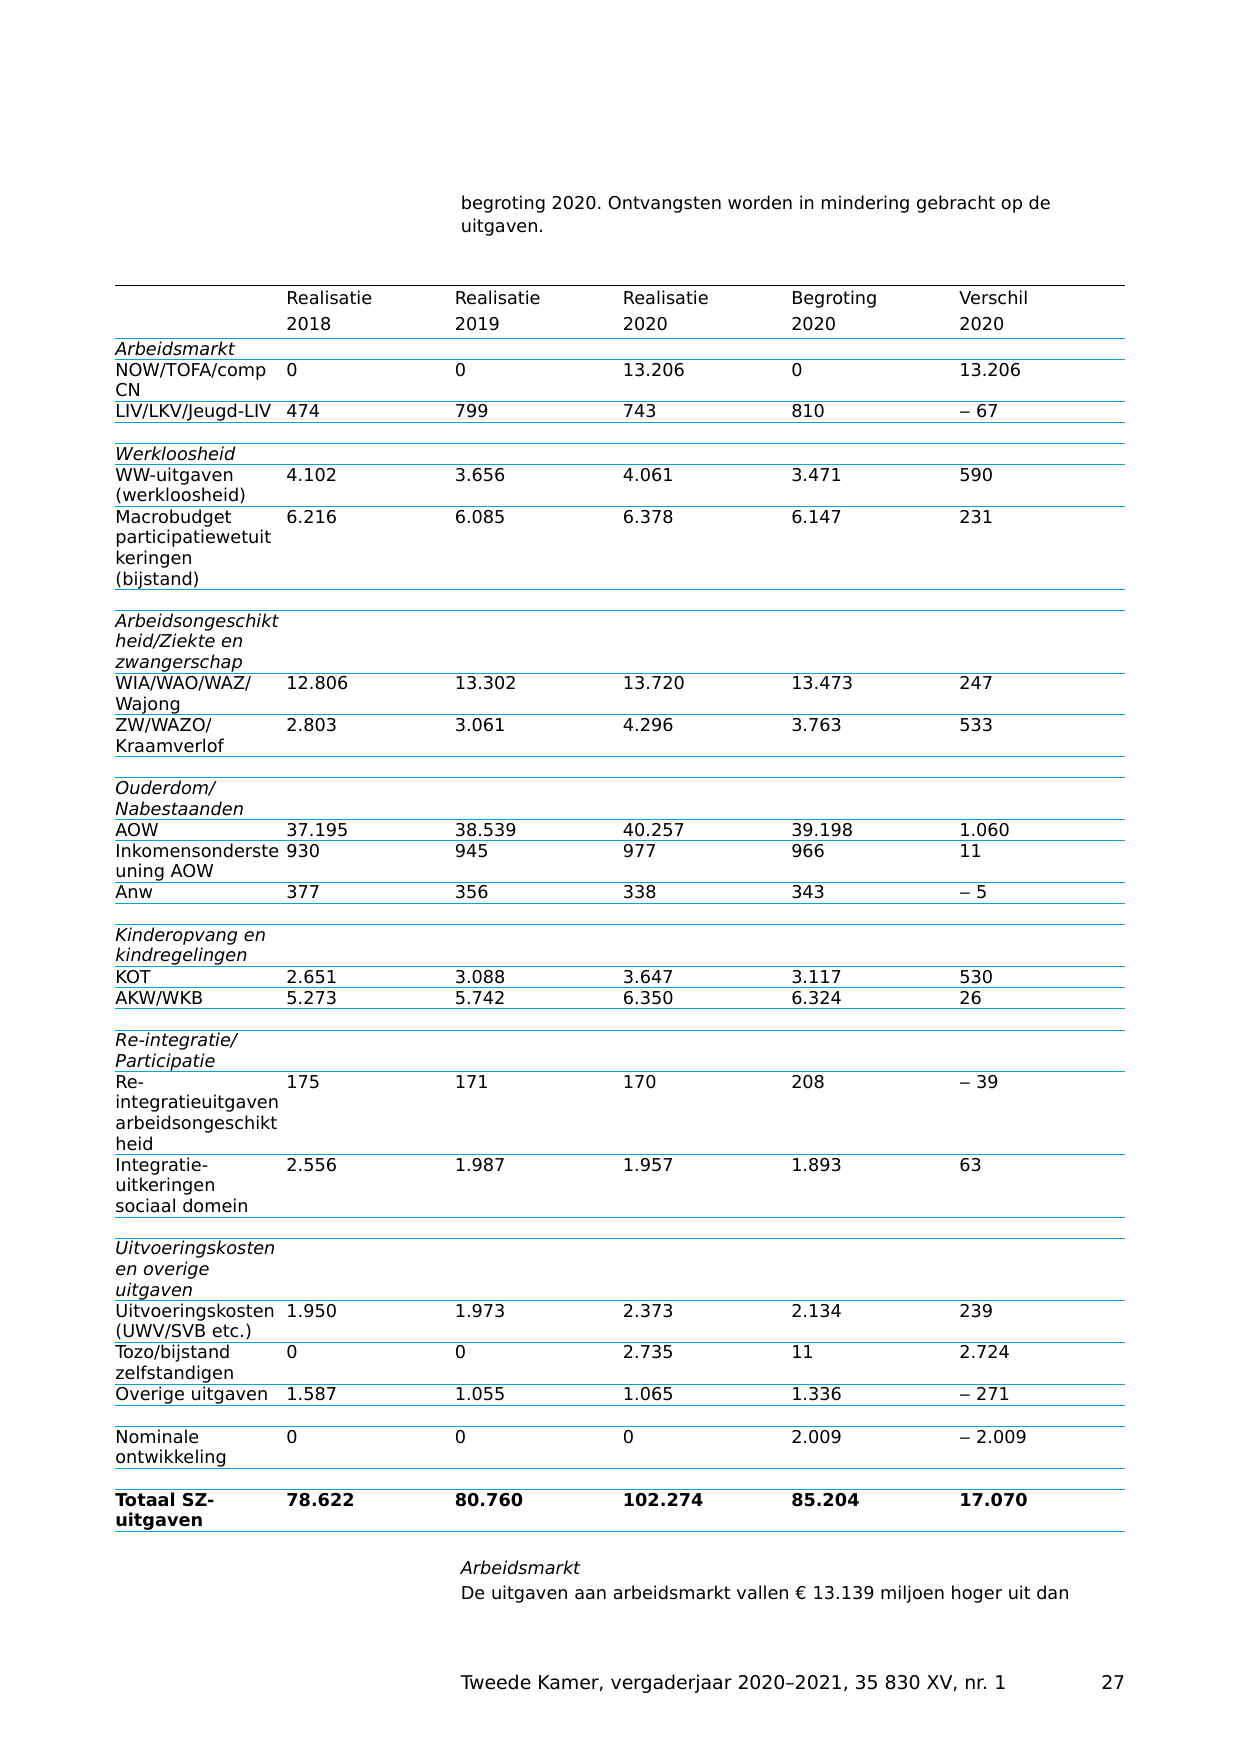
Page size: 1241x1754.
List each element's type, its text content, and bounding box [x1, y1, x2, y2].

table_cell [452, 590, 620, 610]
text begroting 2020. Ontvangsten worden in mindering gebracht op de uitgaven. [461, 191, 1125, 237]
table_cell Realisatie [620, 286, 788, 311]
table_cell Arbeidsmarkt [115, 339, 283, 359]
table_cell 2020 [620, 311, 788, 338]
table_cell [452, 925, 620, 966]
table_cell 39.198 [788, 820, 956, 840]
table_cell 1.065 [620, 1385, 788, 1405]
table_cell 6.378 [620, 507, 788, 589]
table_cell [620, 590, 788, 610]
table_cell Nominale ontwikkeling [115, 1427, 283, 1468]
table_cell KOT [115, 967, 283, 987]
table_cell 0 [283, 360, 452, 401]
table_cell [452, 1218, 620, 1238]
table_cell [620, 423, 788, 443]
table_cell 4.296 [620, 715, 788, 756]
table_cell 799 [452, 402, 620, 422]
table_cell [788, 1031, 956, 1071]
table_cell 6.350 [620, 988, 788, 1008]
table_cell 6.085 [452, 507, 620, 589]
table_cell [452, 339, 620, 359]
table_cell WIA/WAO/WAZ/Wajong [115, 674, 283, 714]
table_cell 1.587 [283, 1385, 452, 1405]
table_cell Anw [115, 883, 283, 903]
table_cell [283, 611, 452, 673]
table_cell [788, 925, 956, 966]
table_cell LIV/LKV/Jeugd-LIV [115, 402, 283, 422]
table_cell [283, 339, 452, 359]
table_cell [620, 339, 788, 359]
table_cell 5.273 [283, 988, 452, 1008]
table_cell 1.336 [788, 1385, 956, 1405]
table_cell Ouderdom/Nabestaanden [115, 778, 283, 819]
table_cell 6.216 [283, 507, 452, 589]
table_cell 2.556 [283, 1155, 452, 1217]
table_cell [115, 1469, 283, 1489]
table_cell 0 [788, 360, 956, 401]
table_cell 590 [956, 465, 1125, 506]
table_cell [115, 286, 283, 311]
table_cell Begroting [788, 286, 956, 311]
table_cell [788, 904, 956, 924]
table_cell [788, 1469, 956, 1489]
table_cell [956, 1218, 1125, 1238]
table_cell [620, 925, 788, 966]
table_cell [788, 1009, 956, 1029]
table_cell [283, 925, 452, 966]
table_cell 171 [452, 1072, 620, 1154]
table_cell [115, 423, 283, 443]
table_cell ‒ 39 [956, 1072, 1125, 1154]
table_cell [452, 1239, 620, 1300]
table_cell [115, 311, 283, 338]
table_cell 37.195 [283, 820, 452, 840]
table_cell 0 [452, 360, 620, 401]
table_cell Kinderopvang en kindregelingen [115, 925, 283, 966]
table_cell [956, 339, 1125, 359]
table_cell [788, 444, 956, 464]
table_cell Overige uitgaven [115, 1385, 283, 1405]
table_cell Realisatie [283, 286, 452, 311]
table_cell [115, 1218, 283, 1238]
table_cell 175 [283, 1072, 452, 1154]
table_cell 63 [956, 1155, 1125, 1217]
table_cell 170 [620, 1072, 788, 1154]
table_cell [620, 1031, 788, 1071]
table_cell AKW/WKB [115, 988, 283, 1008]
table_cell 3.471 [788, 465, 956, 506]
table_cell [956, 423, 1125, 443]
table_cell 2.724 [956, 1343, 1125, 1384]
table_cell Verschil [956, 286, 1125, 311]
table_cell [620, 1218, 788, 1238]
table_cell 13.720 [620, 674, 788, 714]
table_cell [452, 423, 620, 443]
table_cell [620, 1406, 788, 1426]
table_cell [452, 1469, 620, 1489]
table_cell [620, 1239, 788, 1300]
table_cell [452, 1031, 620, 1071]
table_cell [956, 1239, 1125, 1300]
table_cell [956, 1009, 1125, 1029]
table_cell [956, 611, 1125, 673]
table_cell Totaal SZ-uitgaven [115, 1490, 283, 1531]
table_cell 13.302 [452, 674, 620, 714]
table_cell 810 [788, 402, 956, 422]
table_cell 1.055 [452, 1385, 620, 1405]
table_cell [115, 590, 283, 610]
table_cell [788, 611, 956, 673]
table_cell [115, 1009, 283, 1029]
table_cell 3.061 [452, 715, 620, 756]
table_cell 2.803 [283, 715, 452, 756]
text De uitgaven aan arbeidsmarkt vallen € 13.139 miljoen hoger uit dan [461, 1581, 1125, 1604]
table_cell [283, 1406, 452, 1426]
table_cell [452, 757, 620, 777]
table_cell WW-uitgaven (werkloosheid) [115, 465, 283, 506]
table_cell [283, 1469, 452, 1489]
table_cell 377 [283, 883, 452, 903]
table_cell 945 [452, 841, 620, 882]
table_cell [788, 1218, 956, 1238]
table_cell Integratie-uitkeringen sociaal domein [115, 1155, 283, 1217]
table_cell ‒ 2.009 [956, 1427, 1125, 1468]
table_cell Re-integratie/Participatie [115, 1031, 283, 1071]
table_cell [283, 444, 452, 464]
table_cell 80.760 [452, 1490, 620, 1531]
table_cell 102.274 [620, 1490, 788, 1531]
table_cell [452, 778, 620, 819]
table_cell 11 [788, 1343, 956, 1384]
table_cell 26 [956, 988, 1125, 1008]
table_cell [788, 339, 956, 359]
table_cell 3.647 [620, 967, 788, 987]
table_cell [788, 590, 956, 610]
table_cell 2.735 [620, 1343, 788, 1384]
table_cell ‒ 271 [956, 1385, 1125, 1405]
table_cell [115, 757, 283, 777]
table_cell 2020 [956, 311, 1125, 338]
table_cell [452, 904, 620, 924]
table_cell 239 [956, 1301, 1125, 1342]
table_cell Uitvoeringskosten (UWV/SVB etc.) [115, 1301, 283, 1342]
table_cell [452, 444, 620, 464]
table_cell 1.060 [956, 820, 1125, 840]
table_cell 0 [452, 1427, 620, 1468]
table_cell 2.134 [788, 1301, 956, 1342]
table_cell 3.656 [452, 465, 620, 506]
table_cell 13.206 [956, 360, 1125, 401]
table_cell [283, 757, 452, 777]
table_cell 6.147 [788, 507, 956, 589]
table_cell 78.622 [283, 1490, 452, 1531]
table_cell 3.088 [452, 967, 620, 987]
table_cell [283, 1009, 452, 1029]
table_cell Arbeidsongeschiktheid/Ziekte en zwangerschap [115, 611, 283, 673]
table_cell 0 [620, 1427, 788, 1468]
table_cell [956, 1406, 1125, 1426]
table_cell [620, 1469, 788, 1489]
table_cell Macrobudget participatiewetuitkeringen (bijstand) [115, 507, 283, 589]
table_cell 343 [788, 883, 956, 903]
table_cell Inkomensondersteuning AOW [115, 841, 283, 882]
table_cell 2.009 [788, 1427, 956, 1468]
table_cell [452, 1406, 620, 1426]
table_cell [283, 778, 452, 819]
table_cell 17.070 [956, 1490, 1125, 1531]
table_cell 2.373 [620, 1301, 788, 1342]
table_cell ‒ 5 [956, 883, 1125, 903]
table_cell 0 [283, 1427, 452, 1468]
table_cell 2019 [452, 311, 620, 338]
table_cell 3.117 [788, 967, 956, 987]
table_cell [620, 1009, 788, 1029]
table_cell 2018 [283, 311, 452, 338]
table_cell 474 [283, 402, 452, 422]
table_cell [283, 1239, 452, 1300]
table_cell [956, 925, 1125, 966]
table_cell 4.102 [283, 465, 452, 506]
table_cell [283, 1218, 452, 1238]
table_cell [788, 1239, 956, 1300]
table_cell [452, 611, 620, 673]
table_cell [115, 1406, 283, 1426]
table_cell 4.061 [620, 465, 788, 506]
table_cell [956, 1031, 1125, 1071]
table_cell [956, 444, 1125, 464]
table_cell [283, 423, 452, 443]
table_cell [788, 1406, 956, 1426]
table_cell [956, 1469, 1125, 1489]
table_cell [956, 590, 1125, 610]
table_cell Tozo/bijstand zelfstandigen [115, 1343, 283, 1384]
table_cell [452, 1009, 620, 1029]
table_cell 338 [620, 883, 788, 903]
table_cell ZW/WAZO/Kraamverlof [115, 715, 283, 756]
table_cell [283, 590, 452, 610]
table_cell 3.763 [788, 715, 956, 756]
table_cell 2.651 [283, 967, 452, 987]
table_cell [620, 611, 788, 673]
table_cell [620, 444, 788, 464]
table_cell 930 [283, 841, 452, 882]
table_cell [283, 904, 452, 924]
table_cell 0 [283, 1343, 452, 1384]
table_cell [115, 904, 283, 924]
table_cell 13.206 [620, 360, 788, 401]
table_cell 2020 [788, 311, 956, 338]
table_cell [956, 904, 1125, 924]
table_cell 12.806 [283, 674, 452, 714]
table_cell 530 [956, 967, 1125, 987]
table_cell 13.473 [788, 674, 956, 714]
table_cell Uitvoeringskosten en overige uitgaven [115, 1239, 283, 1300]
table_cell 1.950 [283, 1301, 452, 1342]
table_cell 966 [788, 841, 956, 882]
table_cell 247 [956, 674, 1125, 714]
table_cell 5.742 [452, 988, 620, 1008]
table_cell [283, 1031, 452, 1071]
table_cell 11 [956, 841, 1125, 882]
text Arbeidsmarkt [461, 1556, 1125, 1579]
table_cell [620, 778, 788, 819]
table_cell Werkloosheid [115, 444, 283, 464]
table_cell 356 [452, 883, 620, 903]
table_cell 38.539 [452, 820, 620, 840]
table_cell 1.973 [452, 1301, 620, 1342]
table_cell 40.257 [620, 820, 788, 840]
table_cell 208 [788, 1072, 956, 1154]
table_cell 1.893 [788, 1155, 956, 1217]
table_cell Re-integratieuitgaven arbeidsongeschiktheid [115, 1072, 283, 1154]
table_cell 533 [956, 715, 1125, 756]
table_header Tabel 6 Uitgaven SZ-plafond 2018-2020 (x € 1 mln) [115, 260, 1125, 284]
table_cell 977 [620, 841, 788, 882]
table_cell [620, 757, 788, 777]
table_cell [788, 757, 956, 777]
table_cell ‒ 67 [956, 402, 1125, 422]
table_cell [956, 778, 1125, 819]
table_cell [620, 904, 788, 924]
table_cell 1.987 [452, 1155, 620, 1217]
table_cell [788, 423, 956, 443]
table_cell NOW/TOFA/comp CN [115, 360, 283, 401]
table_cell [956, 757, 1125, 777]
table_cell 85.204 [788, 1490, 956, 1531]
table_cell [788, 778, 956, 819]
table_cell AOW [115, 820, 283, 840]
table_cell 0 [452, 1343, 620, 1384]
table_cell 231 [956, 507, 1125, 589]
table_cell 1.957 [620, 1155, 788, 1217]
table_cell 743 [620, 402, 788, 422]
table_cell Realisatie [452, 286, 620, 311]
table_cell 6.324 [788, 988, 956, 1008]
